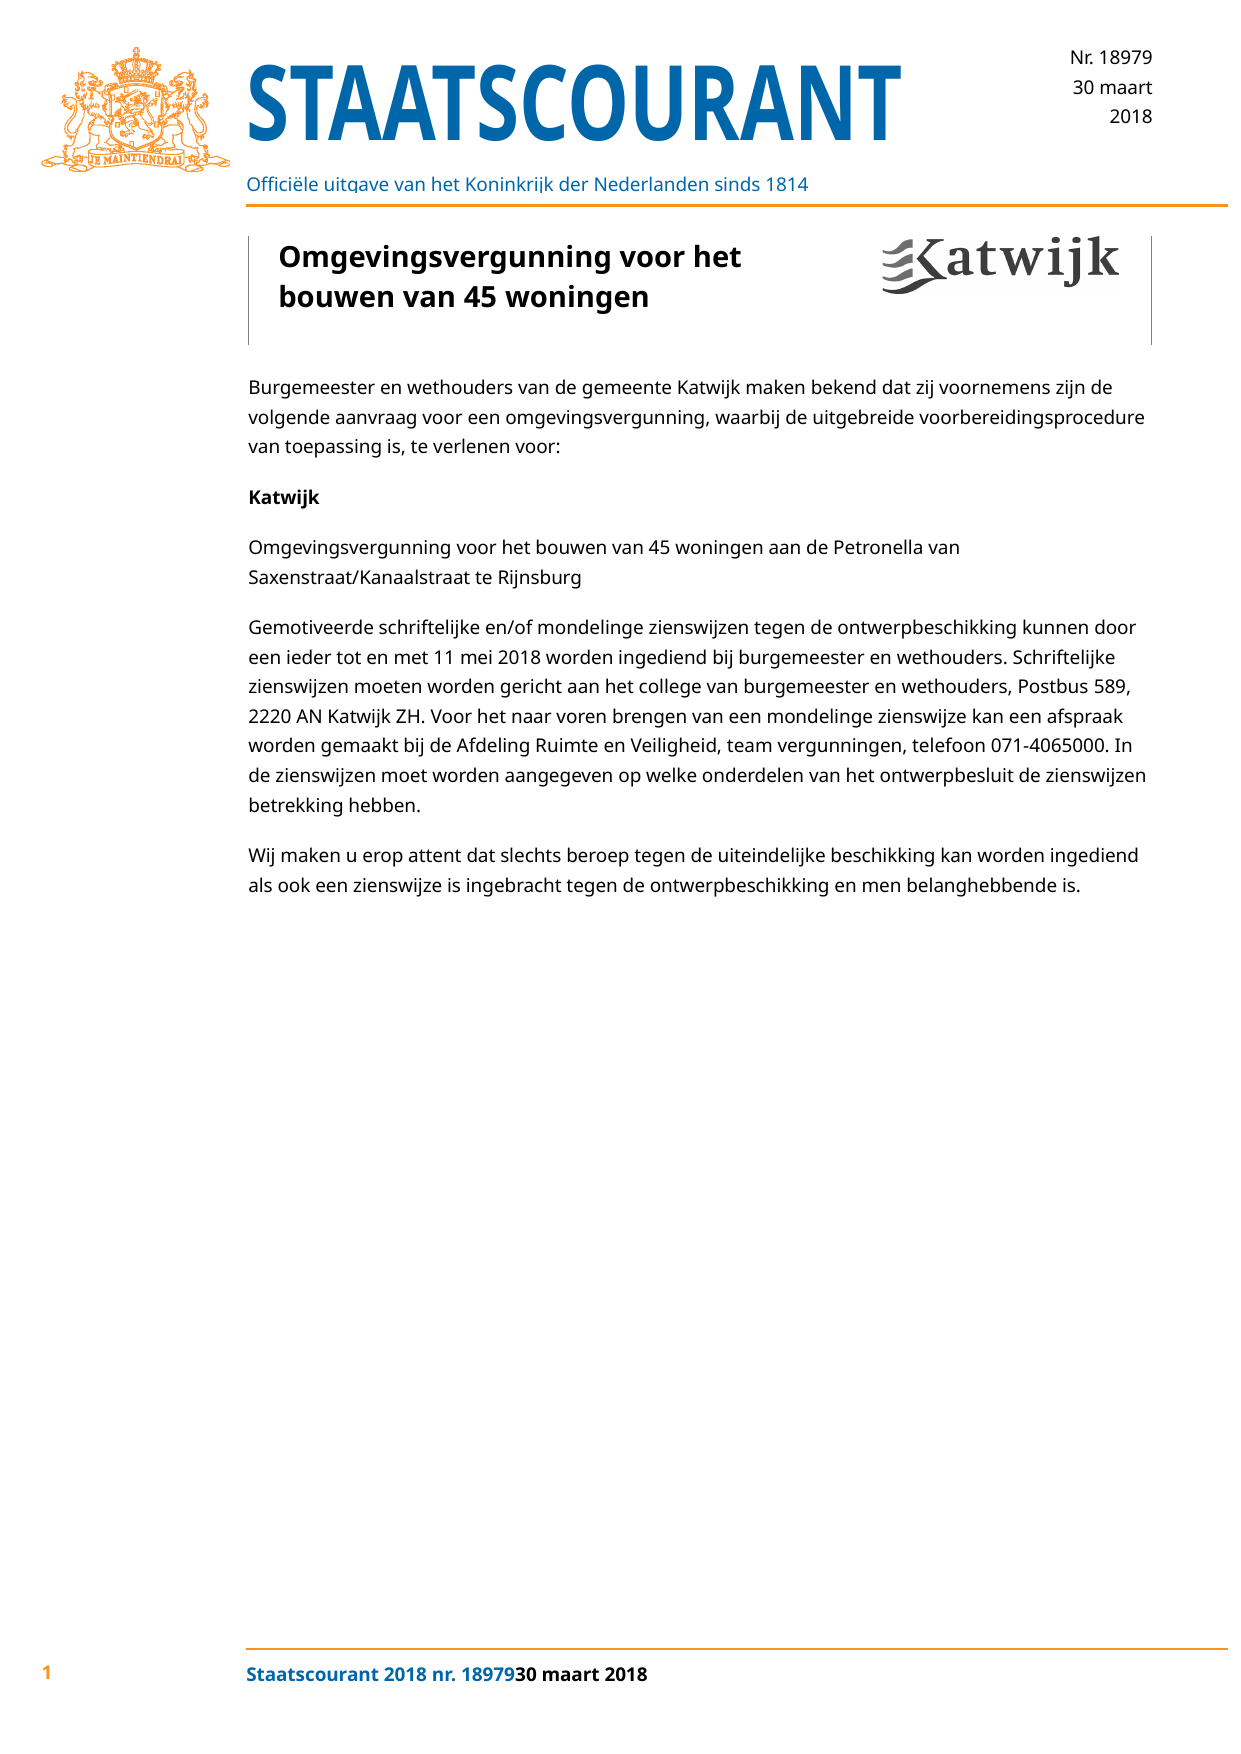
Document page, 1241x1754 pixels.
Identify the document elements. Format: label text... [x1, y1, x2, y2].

text Omgevingsvergunning voor het bouwen van 45 woningen aan de Petronella van Saxenstraat/Kanaalstraat te Rijnsburg [248, 534, 1152, 589]
text Burgemeester en wethouders van de gemeente Katwijk maken bekend dat zij voornemens zijn de volgende aanvraag voor een omgevingsvergunning, waarbij de uitgebreide voorbereidingsprocedure van toepassing is, te verlenen voor: [248, 374, 1152, 459]
text Gemotiveerde schriftelijke en/of mondelinge zienswijzen tegen de ontwerpbeschikking kunnen door een ieder tot en met 11 mei 2018 worden ingediend bij burgemeester en wethouders. Schriftelijke zienswijzen moeten worden gericht aan het college van burgemeester en wethouders, Postbus 589, 2220 AN Katwijk ZH. Voor het naar voren brengen van een mondelinge zienswijze kan een afspraak worden gemaakt bij de Afdeling Ruimte en Veiligheid, team vergunningen, telefoon 071-4065000. In de zienswijzen moet worden aangegeven op welke onderdelen van het ontwerpbesluit de zienswijzen betrekking hebben. [248, 614, 1152, 817]
table_header [1119, 236, 1151, 293]
picture [41, 47, 231, 172]
table_header [850, 294, 1151, 345]
table_header Omgevingsvergunning voor het bouwen van 45 woningen [249, 236, 850, 345]
text Wij maken u erop attent dat slechts beroep tegen de uiteindelijke beschikking kan worden ingediend als ook een zienswijze is ingebracht tegen de ontwerpbeschikking en men belanghebbende is. [248, 842, 1152, 897]
table_header [850, 236, 882, 293]
text Katwijk [248, 484, 1152, 509]
picture [882, 236, 1119, 294]
